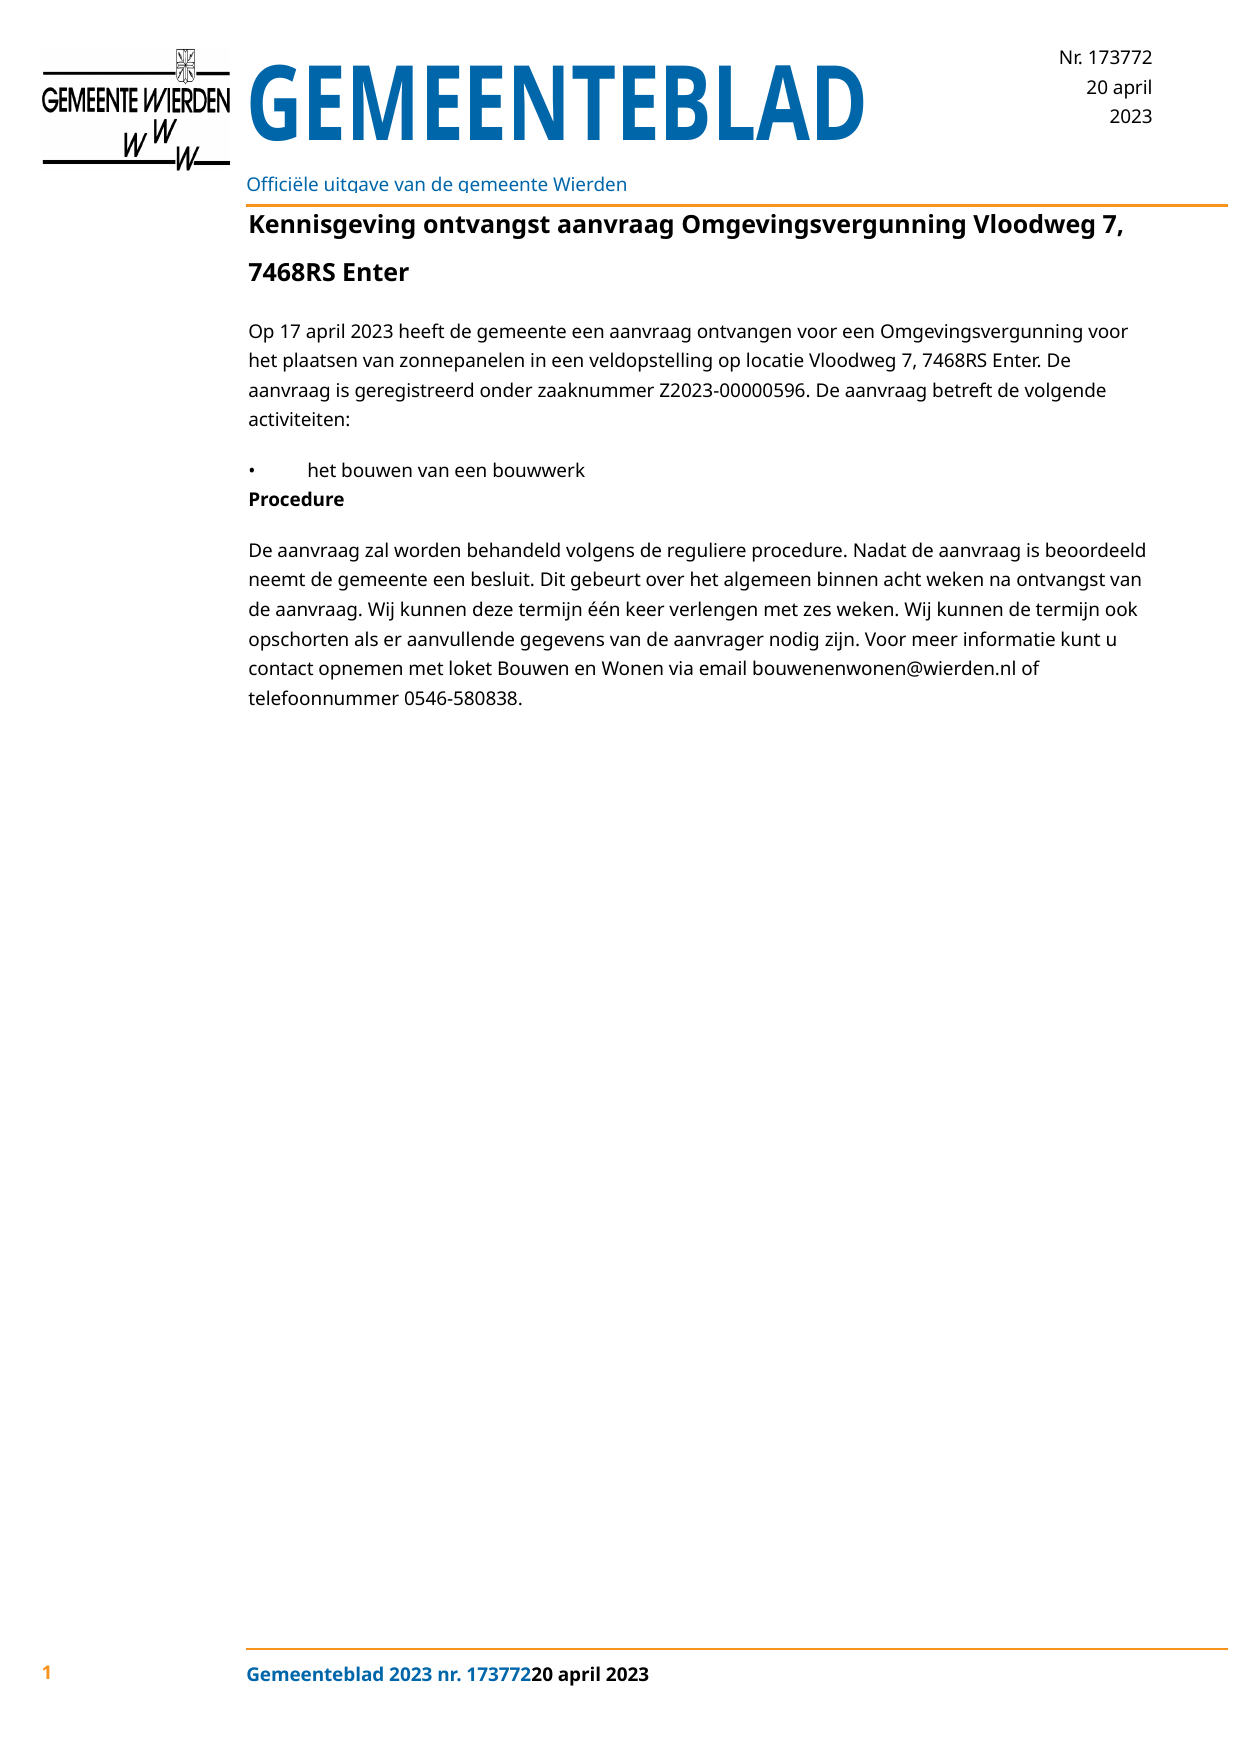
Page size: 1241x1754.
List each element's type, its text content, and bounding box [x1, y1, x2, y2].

text Procedure [248, 487, 1152, 512]
list het bouwen van een bouwwerk [248, 457, 1152, 483]
text De aanvraag zal worden behandeld volgens de reguliere procedure. Nadat de aanvraag is beoordeeld neemt de gemeente een besluit. Dit gebeurt over het algemeen binnen acht weken na ontvangst van de aanvraag. Wij kunnen deze termijn één keer verlengen met zes weken. Wij kunnen de termijn ook opschorten als er aanvullende gegevens van de aanvrager nodig zijn. Voor meer informatie kunt u contact opnemen met loket Bouwen en Wonen via email bouwenenwonen@wierden.nl of telefoonnummer 0546-580838. [248, 537, 1152, 711]
text Op 17 april 2023 heeft de gemeente een aanvraag ontvangen voor een Omgevingsvergunning voor het plaatsen van zonnepanelen in een veldopstelling op locatie Vloodweg 7, 7468RS Enter. De aanvraag is geregistreerd onder zaaknummer Z2023-00000596. De aanvraag betreft de volgende activiteiten: [248, 318, 1152, 432]
picture [41, 47, 231, 172]
text Kennisgeving ontvangst aanvraag Omgevingsvergunning Vloodweg 7, 7468RS Enter [248, 207, 1152, 288]
